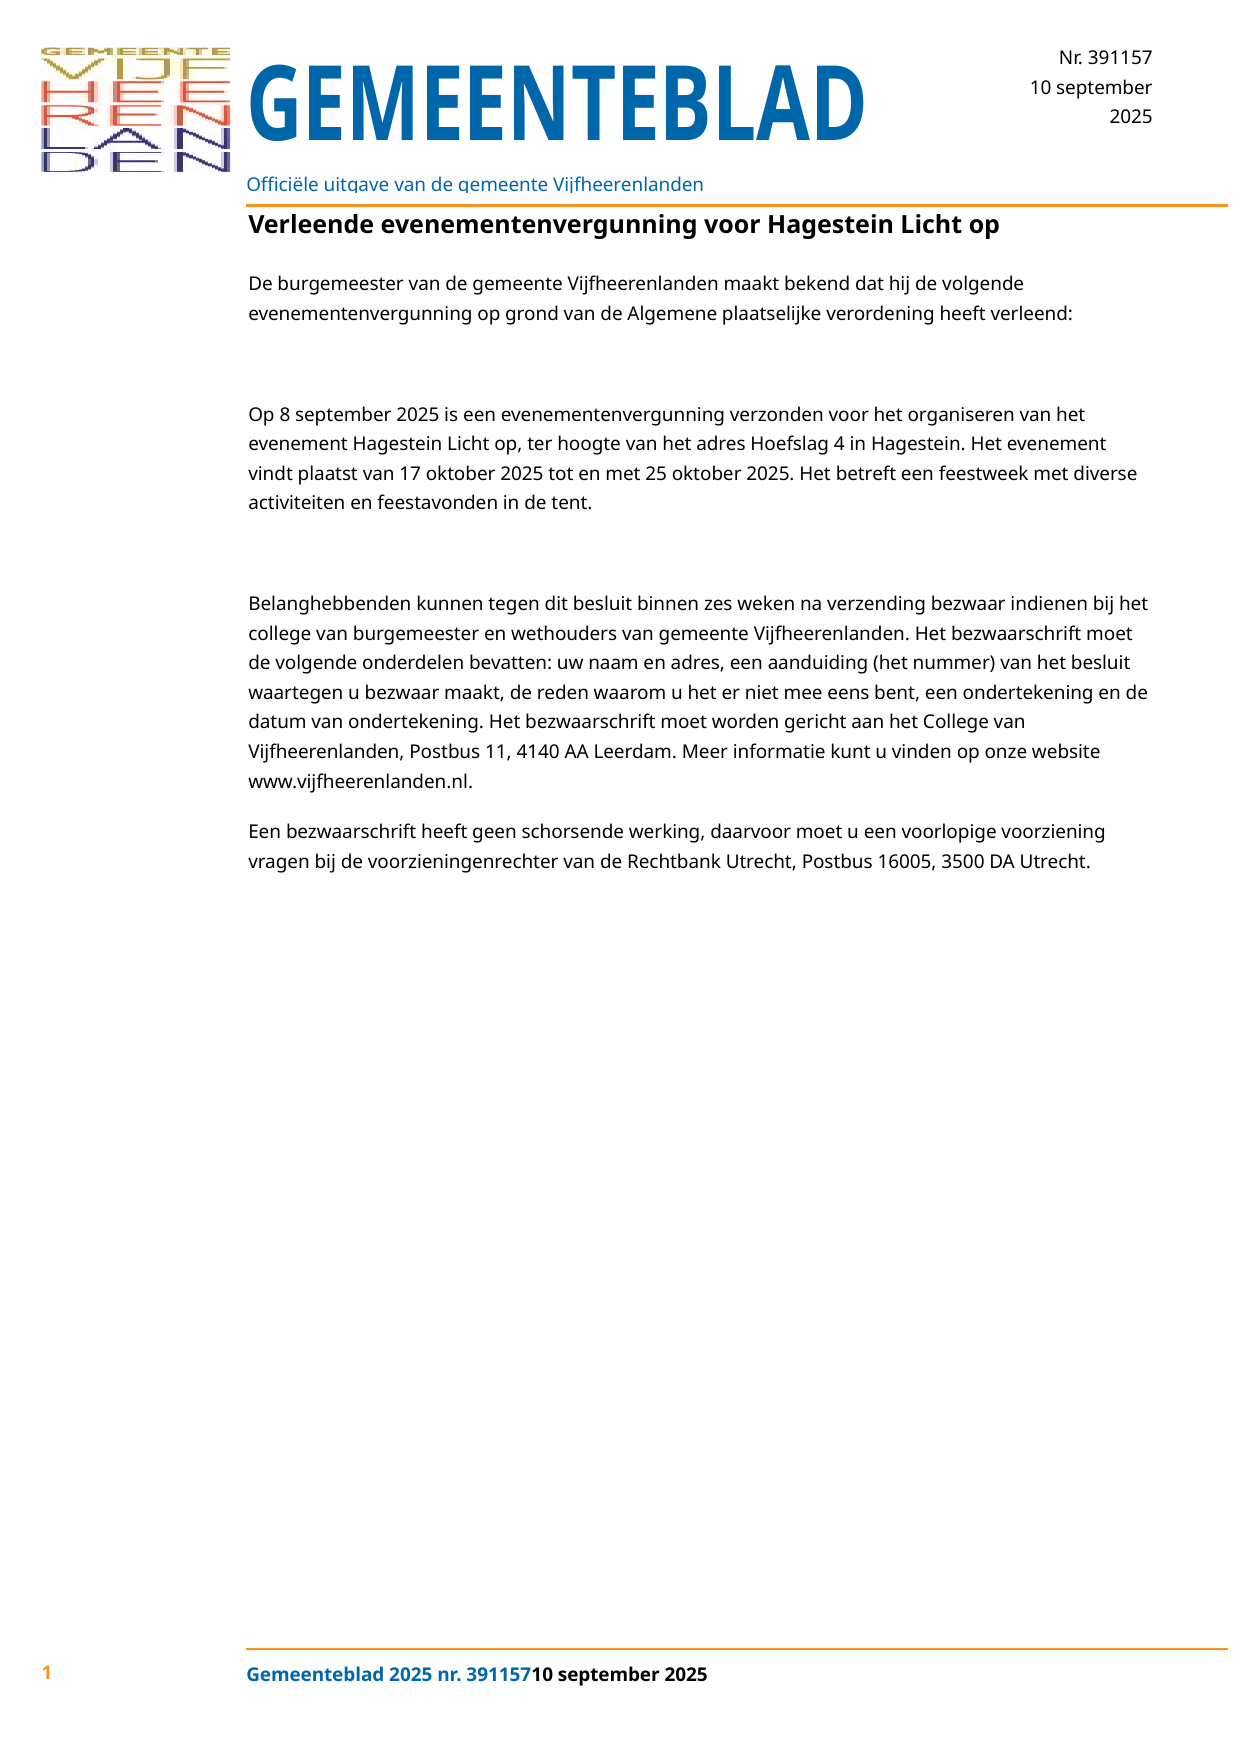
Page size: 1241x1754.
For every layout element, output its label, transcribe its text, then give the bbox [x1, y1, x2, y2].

text Verleende evenementenvergunning voor Hagestein Licht op [248, 207, 1152, 241]
text Belanghebbenden kunnen tegen dit besluit binnen zes weken na verzending bezwaar indienen bij het college van burgemeester en wethouders van gemeente Vijfheerenlanden. Het bezwaarschrift moet de volgende onderdelen bevatten: uw naam en adres, een aanduiding (het nummer) van het besluit waartegen u bezwaar maakt, de reden waarom u het er niet mee eens bent, een ondertekening en de datum van ondertekening. Het bezwaarschrift moet worden gericht aan het College van Vijfheerenlanden, Postbus 11, 4140 AA Leerdam. Meer informatie kunt u vinden op onze website www.vijfheerenlanden.nl. [248, 590, 1152, 793]
text Op 8 september 2025 is een evenementenvergunning verzonden voor het organiseren van het evenement Hagestein Licht op, ter hoogte van het adres Hoefslag 4 in Hagestein. Het evenement vindt plaatst van 17 oktober 2025 tot en met 25 oktober 2025. Het betreft een feestweek met diverse activiteiten en feestavonden in de tent. [248, 401, 1152, 515]
picture [41, 47, 231, 172]
text Een bezwaarschrift heeft geen schorsende werking, daarvoor moet u een voorlopige voorziening vragen bij de voorzieningenrechter van de Rechtbank Utrecht, Postbus 16005, 3500 DA Utrecht. [248, 818, 1152, 873]
text De burgemeester van de gemeente Vijfheerenlanden maakt bekend dat hij de volgende evenementenvergunning op grond van de Algemene plaatselijke verordening heeft verleend: [248, 270, 1152, 326]
